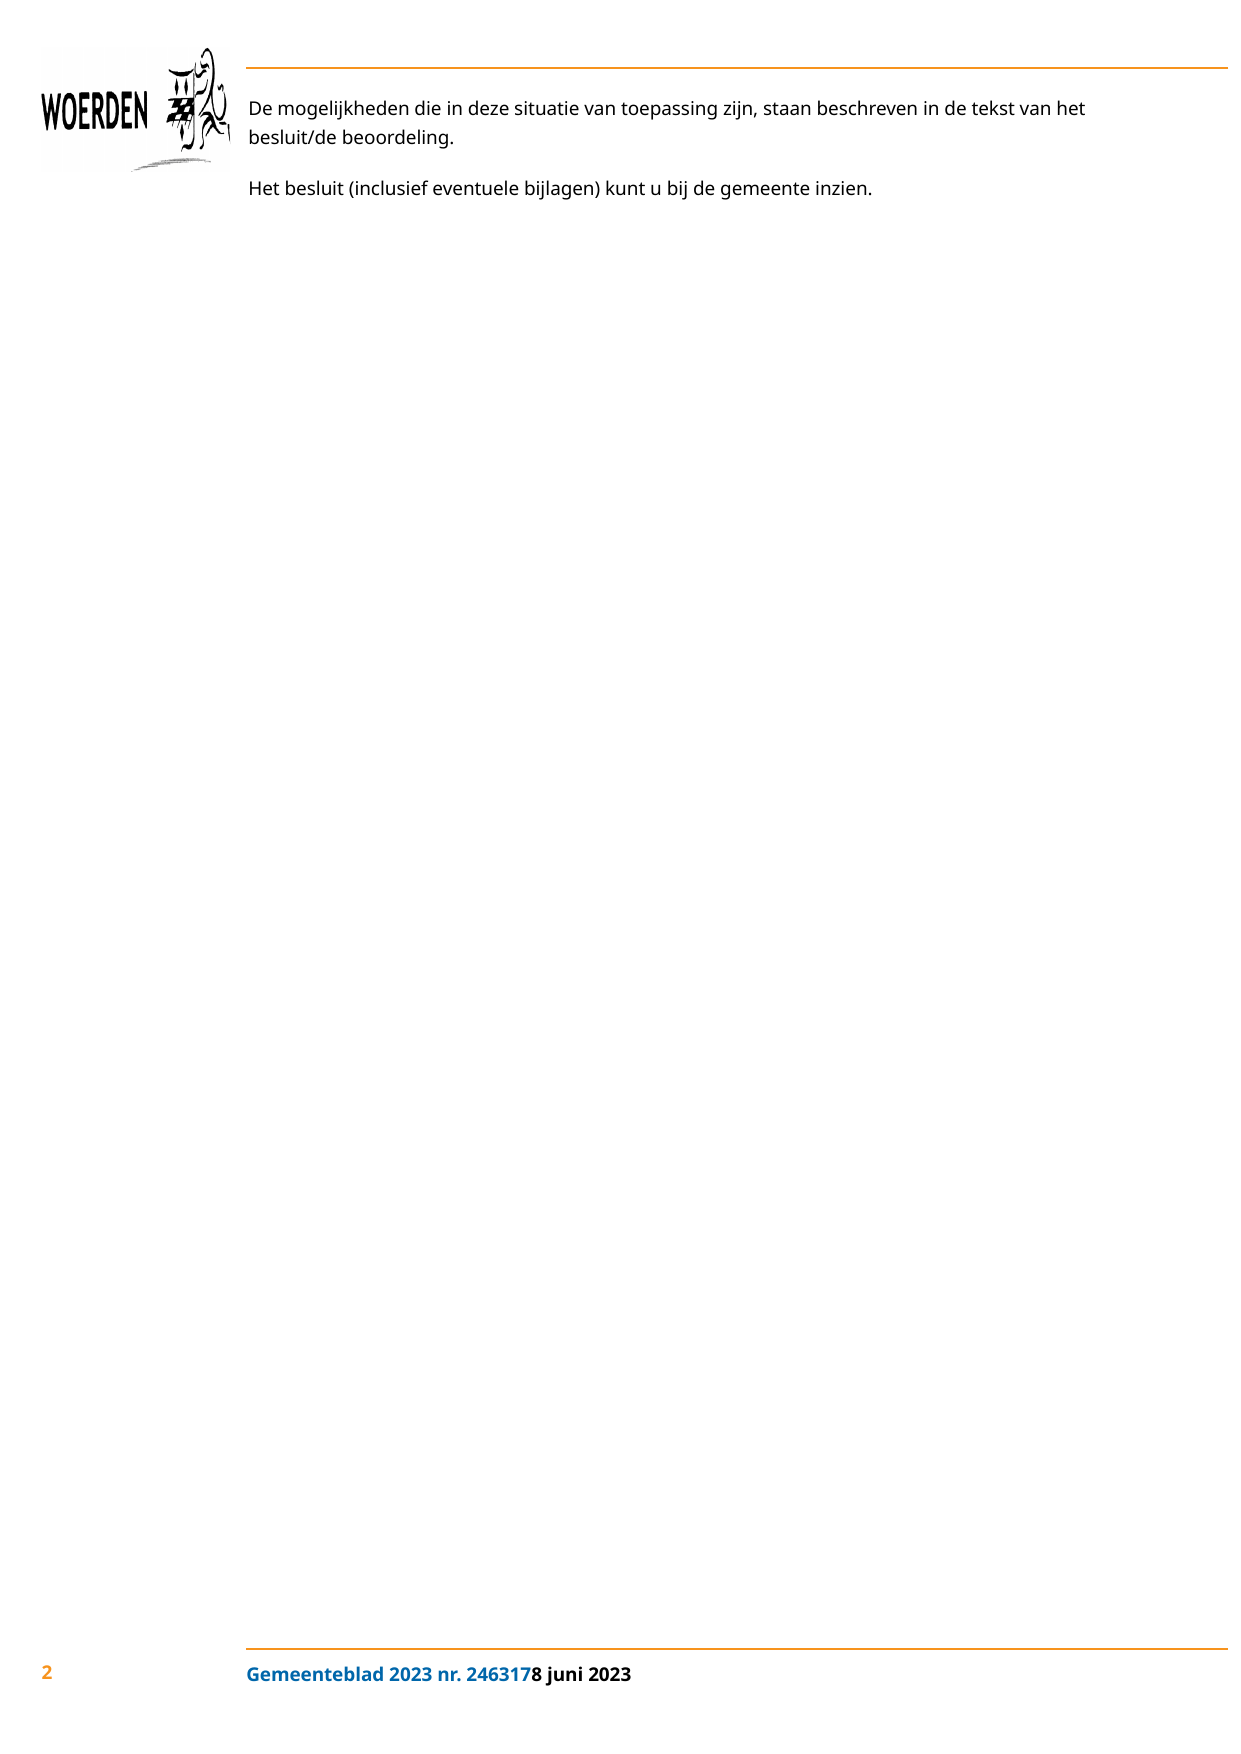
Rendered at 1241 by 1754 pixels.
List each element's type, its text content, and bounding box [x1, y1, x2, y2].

text Het besluit (inclusief eventuele bijlagen) kunt u bij de gemeente inzien. [248, 175, 1152, 201]
text De mogelijkheden die in deze situatie van toepassing zijn, staan beschreven in de tekst van het besluit/de beoordeling. [248, 95, 1152, 150]
picture [41, 47, 231, 172]
